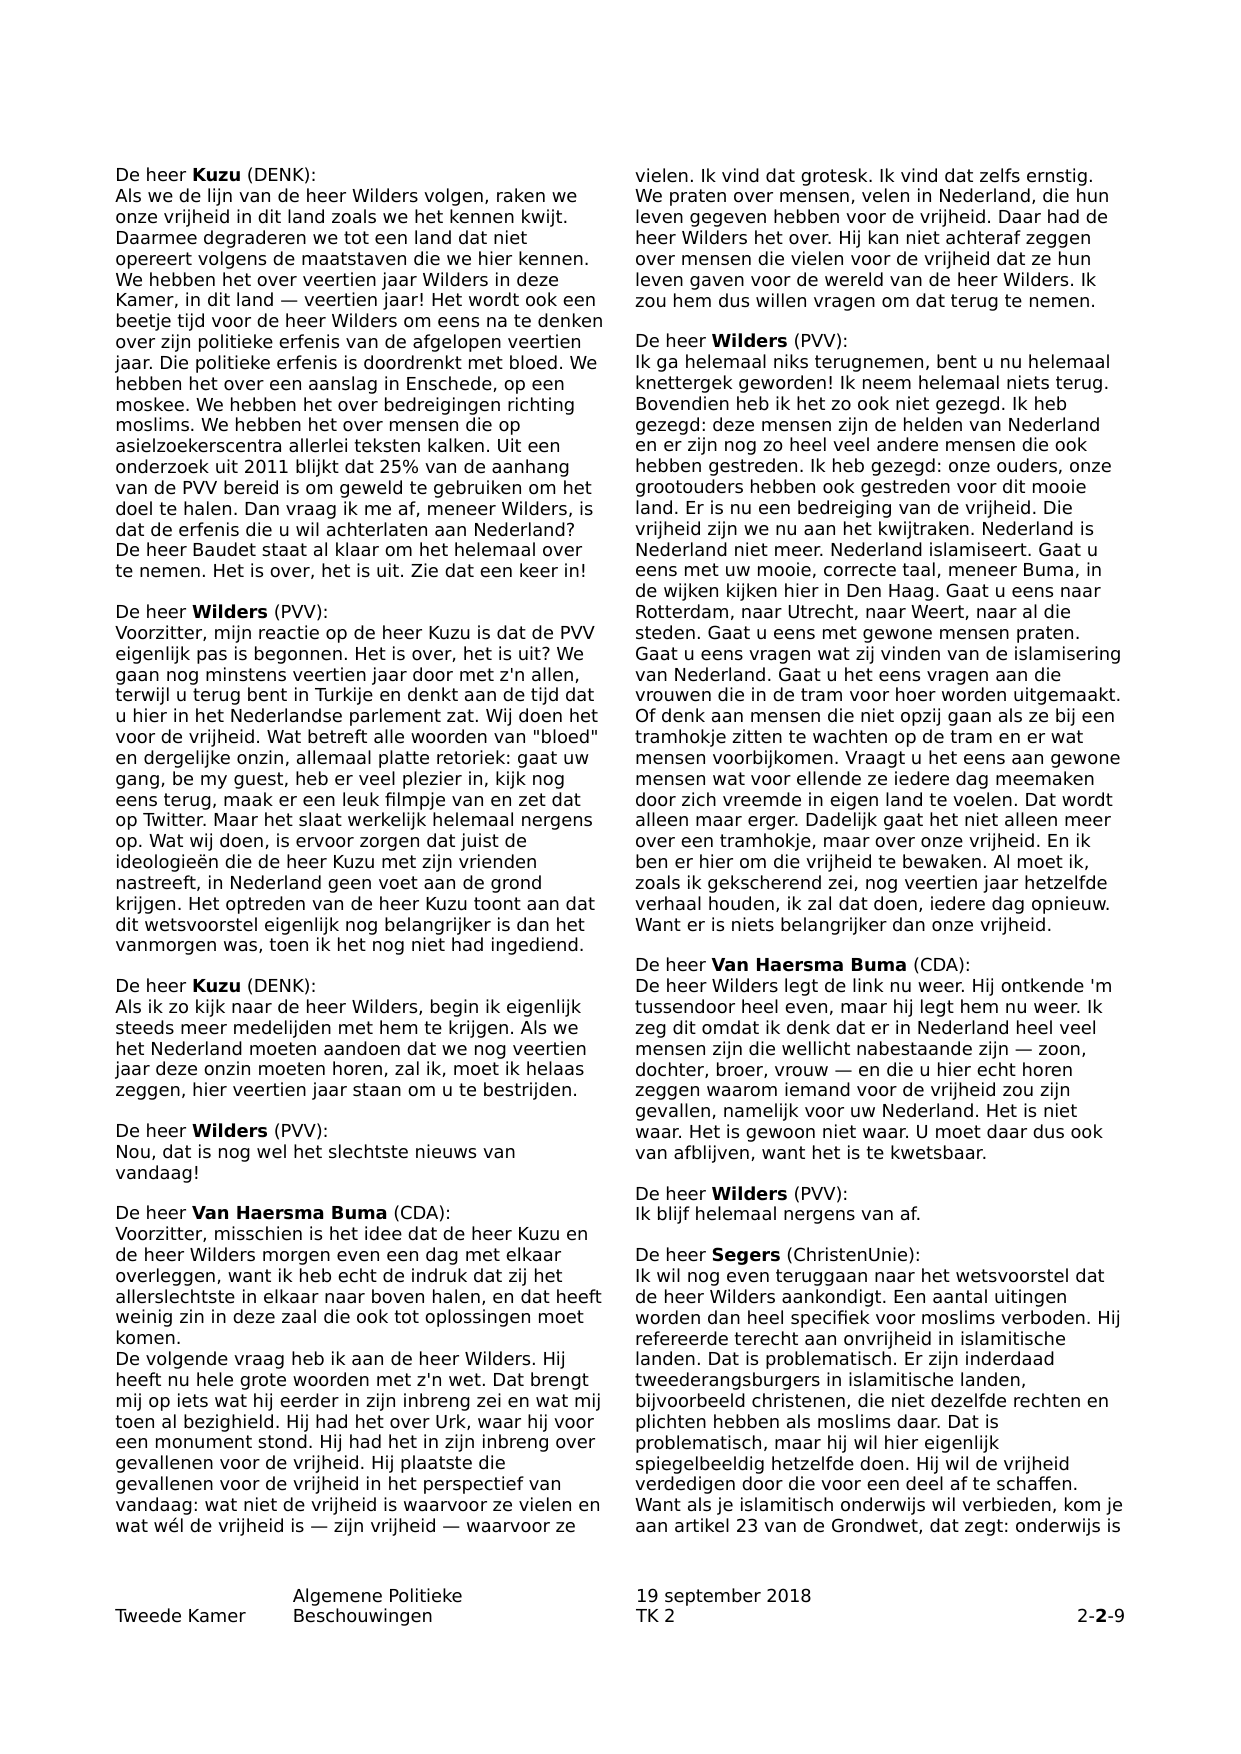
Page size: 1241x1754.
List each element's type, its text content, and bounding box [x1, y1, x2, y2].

text De heer Wilders (PVV): [635, 1183, 1125, 1204]
text De heer Wilders (PVV): [635, 331, 1125, 352]
text De heer Segers (ChristenUnie): [635, 1245, 1125, 1266]
text De volgende vraag heb ik aan de heer Wilders. Hij heeft nu hele grote woorden met z'n wet. Dat brengt mij op iets wat hij eerder in zijn inbreng zei en wat mij toen al bezighield. Hij had het over Urk, waar hij voor een monument stond. Hij had het in zijn inbreng over gevallenen voor de vrijheid. Hij plaatste die gevallenen voor de vrijheid in het perspectief van vandaag: wat niet de vrijheid is waarvoor ze vielen en wat wél de vrijheid is — zijn vrijheid — waarvoor ze [115, 1349, 605, 1536]
text Als ik zo kijk naar de heer Wilders, begin ik eigenlijk steeds meer medelijden met hem te krijgen. Als we het Nederland moeten aandoen dat we nog veertien jaar deze onzin moeten horen, zal ik, moet ik helaas zeggen, hier veertien jaar staan om u te bestrijden. [115, 997, 605, 1101]
text De heer Wilders (PVV): [115, 1121, 605, 1142]
text Ik blijf helemaal nergens van af. [635, 1204, 1125, 1225]
text De heer Kuzu (DENK): [115, 976, 605, 997]
text Ik ga helemaal niks terugnemen, bent u nu helemaal knettergek geworden! Ik neem helemaal niets terug. Bovendien heb ik het zo ook niet gezegd. Ik heb gezegd: deze mensen zijn de helden van Nederland en er zijn nog zo heel veel andere mensen die ook hebben gestreden. Ik heb gezegd: onze ouders, onze grootouders hebben ook gestreden voor dit mooie land. Er is nu een bedreiging van de vrijheid. Die vrijheid zijn we nu aan het kwijtraken. Nederland is Nederland niet meer. Nederland islamiseert. Gaat u eens met uw mooie, correcte taal, meneer Buma, in de wijken kijken hier in Den Haag. Gaat u eens naar Rotterdam, naar Utrecht, naar Weert, naar al die steden. Gaat u eens met gewone mensen praten. Gaat u eens vragen wat zij vinden van de islamisering van Nederland. Gaat u het eens vragen aan die vrouwen die in de tram voor hoer worden uitgemaakt. Of denk aan mensen die niet opzij gaan als ze bij een tramhokje zitten te wachten op de tram en er wat mensen voorbijkomen. Vraagt u het eens aan gewone mensen wat voor ellende ze iedere dag meemaken door zich vreemde in eigen land te voelen. Dat wordt alleen maar erger. Dadelijk gaat het niet alleen meer over een tramhokje, maar over onze vrijheid. En ik ben er hier om die vrijheid te bewaken. Al moet ik, zoals ik gekscherend zei, nog veertien jaar hetzelfde verhaal houden, ik zal dat doen, iedere dag opnieuw. Want er is niets belangrijker dan onze vrijheid. [635, 352, 1125, 935]
text De heer Van Haersma Buma (CDA): [635, 955, 1125, 976]
text Voorzitter, misschien is het idee dat de heer Kuzu en de heer Wilders morgen even een dag met elkaar overleggen, want ik heb echt de indruk dat zij het allerslechtste in elkaar naar boven halen, en dat heeft weinig zin in deze zaal die ook tot oplossingen moet komen. [115, 1224, 605, 1349]
text Als we de lijn van de heer Wilders volgen, raken we onze vrijheid in dit land zoals we het kennen kwijt. Daarmee degraderen we tot een land dat niet opereert volgens de maatstaven die we hier kennen. We hebben het over veertien jaar Wilders in deze Kamer, in dit land — veertien jaar! Het wordt ook een beetje tijd voor de heer Wilders om eens na te denken over zijn politieke erfenis van de afgelopen veertien jaar. Die politieke erfenis is doordrenkt met bloed. We hebben het over een aanslag in Enschede, op een moskee. We hebben het over bedreigingen richting moslims. We hebben het over mensen die op asielzoekerscentra allerlei teksten kalken. Uit een onderzoek uit 2011 blijkt dat 25% van de aanhang van de PVV bereid is om geweld te gebruiken om het doel te halen. Dan vraag ik me af, meneer Wilders, is dat de erfenis die u wil achterlaten aan Nederland? De heer Baudet staat al klaar om het helemaal over te nemen. Het is over, het is uit. Zie dat een keer in! [115, 186, 605, 582]
text De heer Van Haersma Buma (CDA): [115, 1203, 605, 1224]
text De heer Wilders legt de link nu weer. Hij ontkende 'm tussendoor heel even, maar hij legt hem nu weer. Ik zeg dit omdat ik denk dat er in Nederland heel veel mensen zijn die wellicht nabestaande zijn — zoon, dochter, broer, vrouw — en die u hier echt horen zeggen waarom iemand voor de vrijheid zou zijn gevallen, namelijk voor uw Nederland. Het is niet waar. Het is gewoon niet waar. U moet daar dus ook van afblijven, want het is te kwetsbaar. [635, 976, 1125, 1163]
text De heer Kuzu (DENK): [115, 165, 605, 186]
text Voorzitter, mijn reactie op de heer Kuzu is dat de PVV eigenlijk pas is begonnen. Het is over, het is uit? We gaan nog minstens veertien jaar door met z'n allen, terwijl u terug bent in Turkije en denkt aan de tijd dat u hier in het Nederlandse parlement zat. Wij doen het voor de vrijheid. Wat betreft alle woorden van "bloed" en dergelijke onzin, allemaal platte retoriek: gaat uw gang, be my guest, heb er veel plezier in, kijk nog eens terug, maak er een leuk filmpje van en zet dat op Twitter. Maar het slaat werkelijk helemaal nergens op. Wat wij doen, is ervoor zorgen dat juist de ideologieën die de heer Kuzu met zijn vrienden nastreeft, in Nederland geen voet aan de grond krijgen. Het optreden van de heer Kuzu toont aan dat dit wetsvoorstel eigenlijk nog belangrijker is dan het vanmorgen was, toen ik het nog niet had ingediend. [115, 623, 605, 956]
text Ik wil nog even teruggaan naar het wetsvoorstel dat de heer Wilders aankondigt. Een aantal uitingen worden dan heel specifiek voor moslims verboden. Hij refereerde terecht aan onvrijheid in islamitische landen. Dat is problematisch. Er zijn inderdaad tweederangsburgers in islamitische landen, bijvoorbeeld christenen, die niet dezelfde rechten en plichten hebben als moslims daar. Dat is problematisch, maar hij wil hier eigenlijk spiegelbeeldig hetzelfde doen. Hij wil de vrijheid verdedigen door die voor een deel af te schaffen. Want als je islamitisch onderwijs wil verbieden, kom je aan artikel 23 van de Grondwet, dat zegt: onderwijs is [635, 1266, 1125, 1537]
text vielen. Ik vind dat grotesk. Ik vind dat zelfs ernstig. We praten over mensen, velen in Nederland, die hun leven gegeven hebben voor de vrijheid. Daar had de heer Wilders het over. Hij kan niet achteraf zeggen over mensen die vielen voor de vrijheid dat ze hun leven gaven voor de wereld van de heer Wilders. Ik zou hem dus willen vragen om dat terug te nemen. [635, 165, 1125, 311]
text De heer Wilders (PVV): [115, 602, 605, 623]
text Nou, dat is nog wel het slechtste nieuws van vandaag! [115, 1142, 605, 1183]
